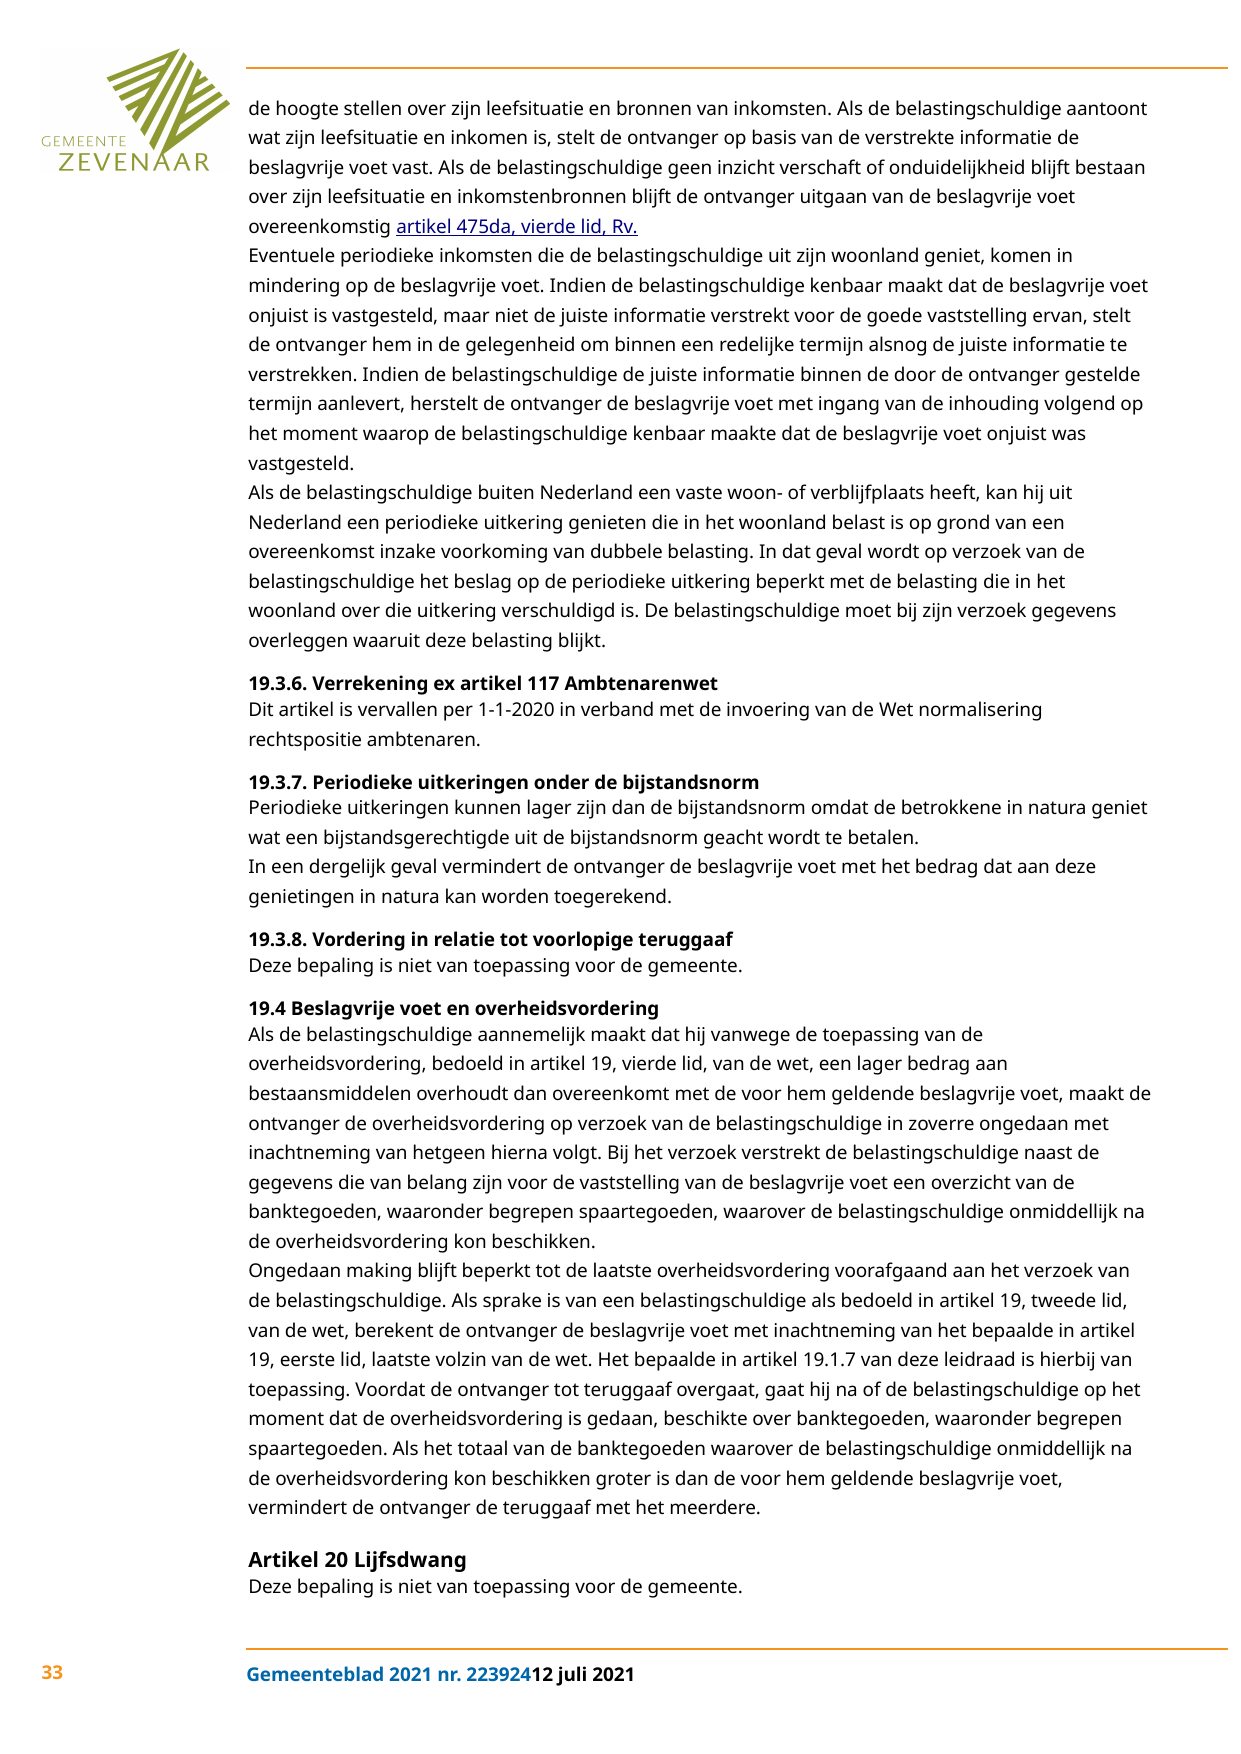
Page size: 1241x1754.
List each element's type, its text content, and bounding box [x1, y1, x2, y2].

text 19.3.8. Vordering in relatie tot voorlopige teruggaaf [248, 926, 1152, 952]
text Ongedaan making blijft beperkt tot de laatste overheidsvordering voorafgaand aan het verzoek van de belastingschuldige. Als sprake is van een belastingschuldige als bedoeld in artikel 19, tweede lid, van de wet, berekent de ontvanger de beslagvrije voet met inachtneming van het bepaalde in artikel 19, eerste lid, laatste volzin van de wet. Het bepaalde in artikel 19.1.7 van deze leidraad is hierbij van toepassing. Voordat de ontvanger tot teruggaaf overgaat, gaat hij na of de belastingschuldige op het moment dat de overheidsvordering is gedaan, beschikte over banktegoeden, waaronder begrepen spaartegoeden. Als het totaal van de banktegoeden waarover de belastingschuldige onmiddellijk na de overheidsvordering kon beschikken groter is dan de voor hem geldende beslagvrije voet, vermindert de ontvanger de teruggaaf met het meerdere. [248, 1258, 1152, 1520]
text Als de belastingschuldige buiten Nederland een vaste woon- of verblijfplaats heeft, kan hij uit Nederland een periodieke uitkering genieten die in het woonland belast is op grond van een overeenkomst inzake voorkoming van dubbele belasting. In dat geval wordt op verzoek van de belastingschuldige het beslag op de periodieke uitkering beperkt met de belasting die in het woonland over die uitkering verschuldigd is. De belastingschuldige moet bij zijn verzoek gegevens overleggen waaruit deze belasting blijkt. [248, 479, 1152, 653]
text de hoogte stellen over zijn leefsituatie en bronnen van inkomsten. Als de belastingschuldige aantoont wat zijn leefsituatie en inkomen is, stelt de ontvanger op basis van de verstrekte informatie de beslagvrije voet vast. Als de belastingschuldige geen inzicht verschaft of onduidelijkheid blijft bestaan over zijn leefsituatie en inkomstenbronnen blijft de ontvanger uitgaan van de beslagvrije voet overeenkomstig artikel 475da, vierde lid, Rv. [248, 95, 1152, 239]
picture [41, 47, 231, 172]
text In een dergelijk geval vermindert de ontvanger de beslagvrije voet met het bedrag dat aan deze genietingen in natura kan worden toegerekend. [248, 854, 1152, 909]
text Als de belastingschuldige aannemelijk maakt dat hij vanwege de toepassing van de overheidsvordering, bedoeld in artikel 19, vierde lid, van de wet, een lager bedrag aan bestaansmiddelen overhoudt dan overeenkomt met de voor hem geldende beslagvrije voet, maakt de ontvanger de overheidsvordering op verzoek van de belastingschuldige in zoverre ongedaan met inachtneming van hetgeen hierna volgt. Bij het verzoek verstrekt de belastingschuldige naast de gegevens die van belang zijn voor de vaststelling van de beslagvrije voet een overzicht van de banktegoeden, waaronder begrepen spaartegoeden, waarover de belastingschuldige onmiddellijk na de overheidsvordering kon beschikken. [248, 1021, 1152, 1254]
text Periodieke uitkeringen kunnen lager zijn dan de bijstandsnorm omdat de betrokkene in natura geniet wat een bijstandsgerechtigde uit de bijstandsnorm geacht wordt te betalen. [248, 794, 1152, 850]
text Deze bepaling is niet van toepassing voor de gemeente. [248, 1573, 1152, 1599]
text 19.3.7. Periodieke uitkeringen onder de bijstandsnorm [248, 769, 1152, 794]
text Deze bepaling is niet van toepassing voor de gemeente. [248, 952, 1152, 978]
text Artikel 20 Lijfsdwang [248, 1545, 1152, 1573]
text Dit artikel is vervallen per 1-1-2020 in verband met de invoering van de Wet normalisering rechtspositie ambtenaren. [248, 696, 1152, 751]
text Eventuele periodieke inkomsten die de belastingschuldige uit zijn woonland geniet, komen in mindering op de beslagvrije voet. Indien de belastingschuldige kenbaar maakt dat de beslagvrije voet onjuist is vastgesteld, maar niet de juiste informatie verstrekt voor de goede vaststelling ervan, stelt de ontvanger hem in de gelegenheid om binnen een redelijke termijn alsnog de juiste informatie te verstrekken. Indien de belastingschuldige de juiste informatie binnen de door de ontvanger gestelde termijn aanlevert, herstelt de ontvanger de beslagvrije voet met ingang van de inhouding volgend op het moment waarop de belastingschuldige kenbaar maakte dat de beslagvrije voet onjuist was vastgesteld. [248, 243, 1152, 476]
text 19.3.6. Verrekening ex artikel 117 Ambtenarenwet [248, 670, 1152, 696]
text 19.4 Beslagvrije voet en overheidsvordering [248, 995, 1152, 1021]
